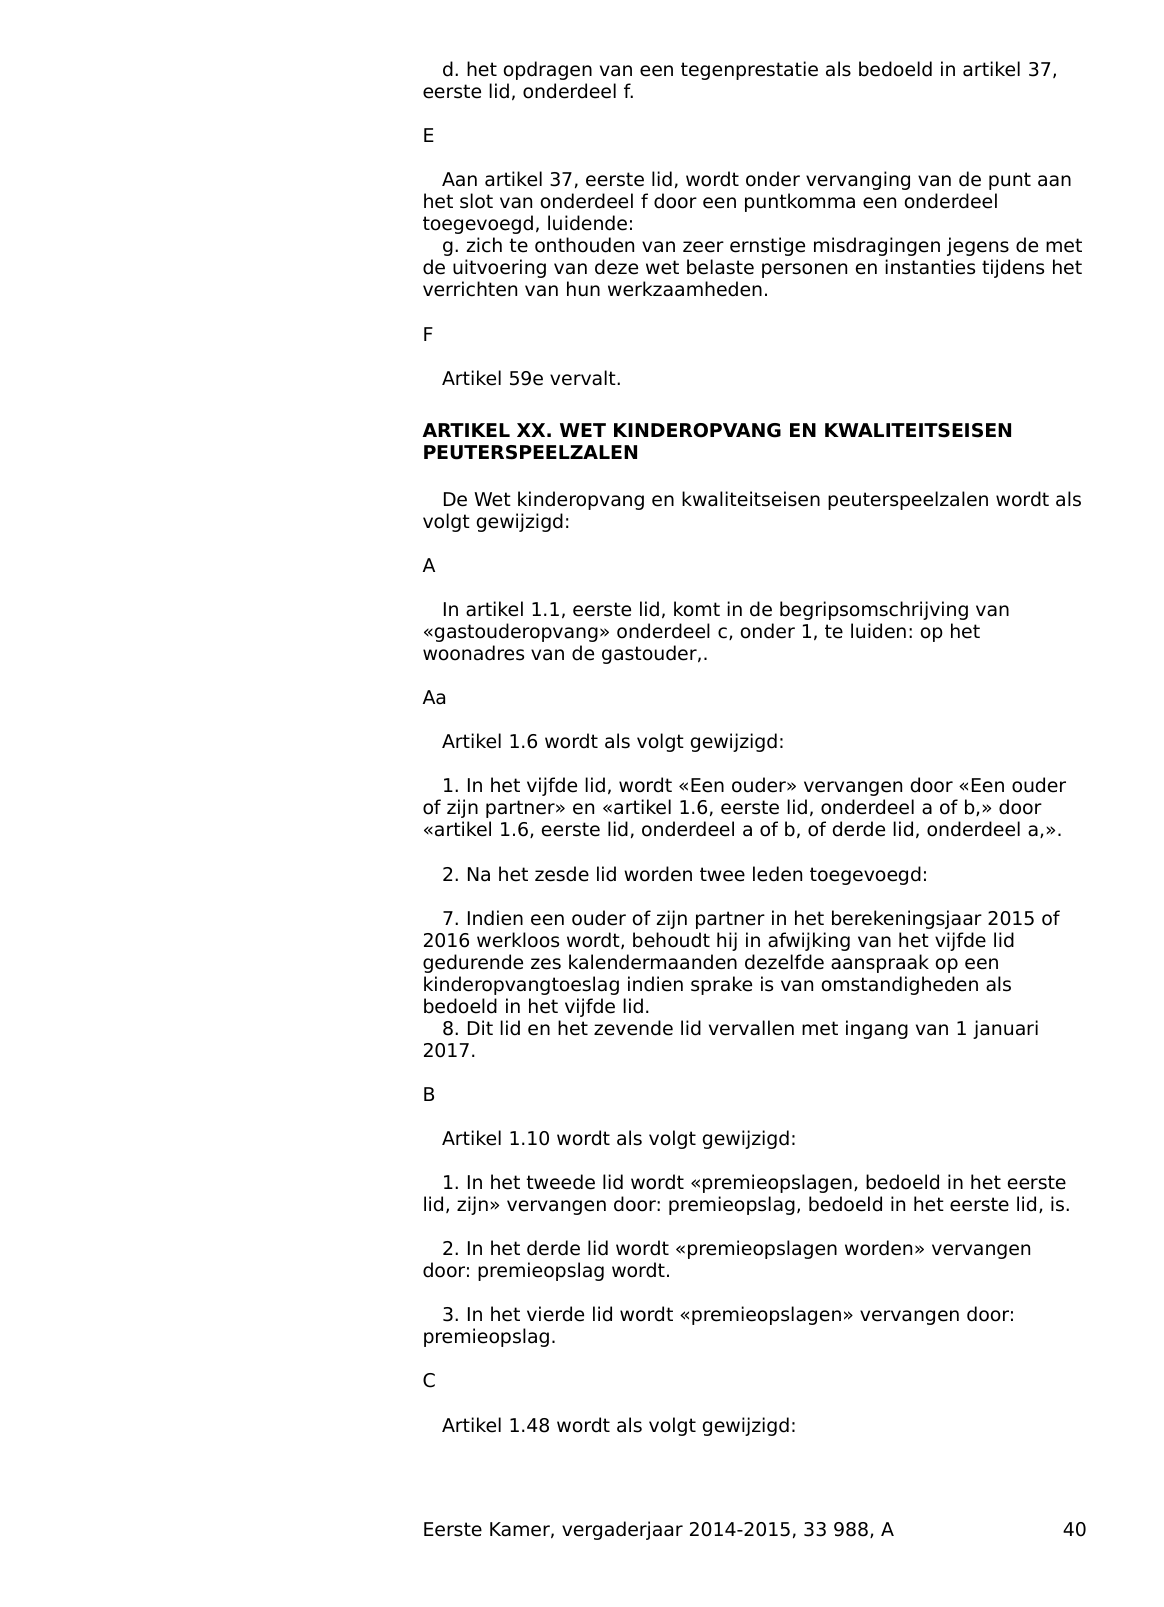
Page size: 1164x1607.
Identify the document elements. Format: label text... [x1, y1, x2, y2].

text 7. Indien een ouder of zijn partner in het berekeningsjaar 2015 of 2016 werkloos wordt, behoudt hij in afwijking van het vijfde lid gedurende zes kalendermaanden dezelfde aanspraak op een kinderopvangtoeslag indien sprake is van omstandigheden als bedoeld in het vijfde lid. [422, 908, 1087, 1017]
text De Wet kinderopvang en kwaliteitseisen peuterspeelzalen wordt als volgt gewijzigd: [422, 488, 1087, 532]
text g. zich te onthouden van zeer ernstige misdragingen jegens de met de uitvoering van deze wet belaste personen en instanties tijdens het verrichten van hun werkzaamheden. [422, 235, 1087, 301]
text E [422, 125, 1087, 147]
text Artikel 59e vervalt. [422, 368, 1087, 389]
text C [422, 1370, 1087, 1392]
text B [422, 1084, 1087, 1106]
text d. het opdragen van een tegenprestatie als bedoeld in artikel 37, eerste lid, onderdeel f. [422, 59, 1087, 103]
text 1. In het tweede lid wordt «premieopslagen, bedoeld in het eerste lid, zijn» vervangen door: premieopslag, bedoeld in het eerste lid, is. [422, 1172, 1087, 1216]
text In artikel 1.1, eerste lid, komt in de begripsomschrijving van «gastouderopvang» onderdeel c, onder 1, te luiden: op het woonadres van de gastouder,. [422, 599, 1087, 665]
subtitle ARTIKEL XX. WET KINDEROPVANG EN KWALITEITSEISEN PEUTERSPEELZALEN [422, 419, 1087, 463]
text Artikel 1.10 wordt als volgt gewijzigd: [422, 1128, 1087, 1150]
text Aa [422, 687, 1087, 709]
text F [422, 323, 1087, 345]
text 2. In het derde lid wordt «premieopslagen worden» vervangen door: premieopslag wordt. [422, 1238, 1087, 1282]
text Aan artikel 37, eerste lid, wordt onder vervanging van de punt aan het slot van onderdeel f door een puntkomma een onderdeel toegevoegd, luidende: [422, 169, 1087, 235]
text Artikel 1.6 wordt als volgt gewijzigd: [422, 731, 1087, 753]
text 2. Na het zesde lid worden twee leden toegevoegd: [422, 863, 1087, 885]
text 8. Dit lid en het zevende lid vervallen met ingang van 1 januari 2017. [422, 1017, 1087, 1061]
text 3. In het vierde lid wordt «premieopslagen» vervangen door: premieopslag. [422, 1304, 1087, 1348]
text 1. In het vijfde lid, wordt «Een ouder» vervangen door «Een ouder of zijn partner» en «artikel 1.6, eerste lid, onderdeel a of b,» door «artikel 1.6, eerste lid, onderdeel a of b, of derde lid, onderdeel a,». [422, 775, 1087, 841]
text Artikel 1.48 wordt als volgt gewijzigd: [422, 1414, 1087, 1437]
text A [422, 555, 1087, 577]
